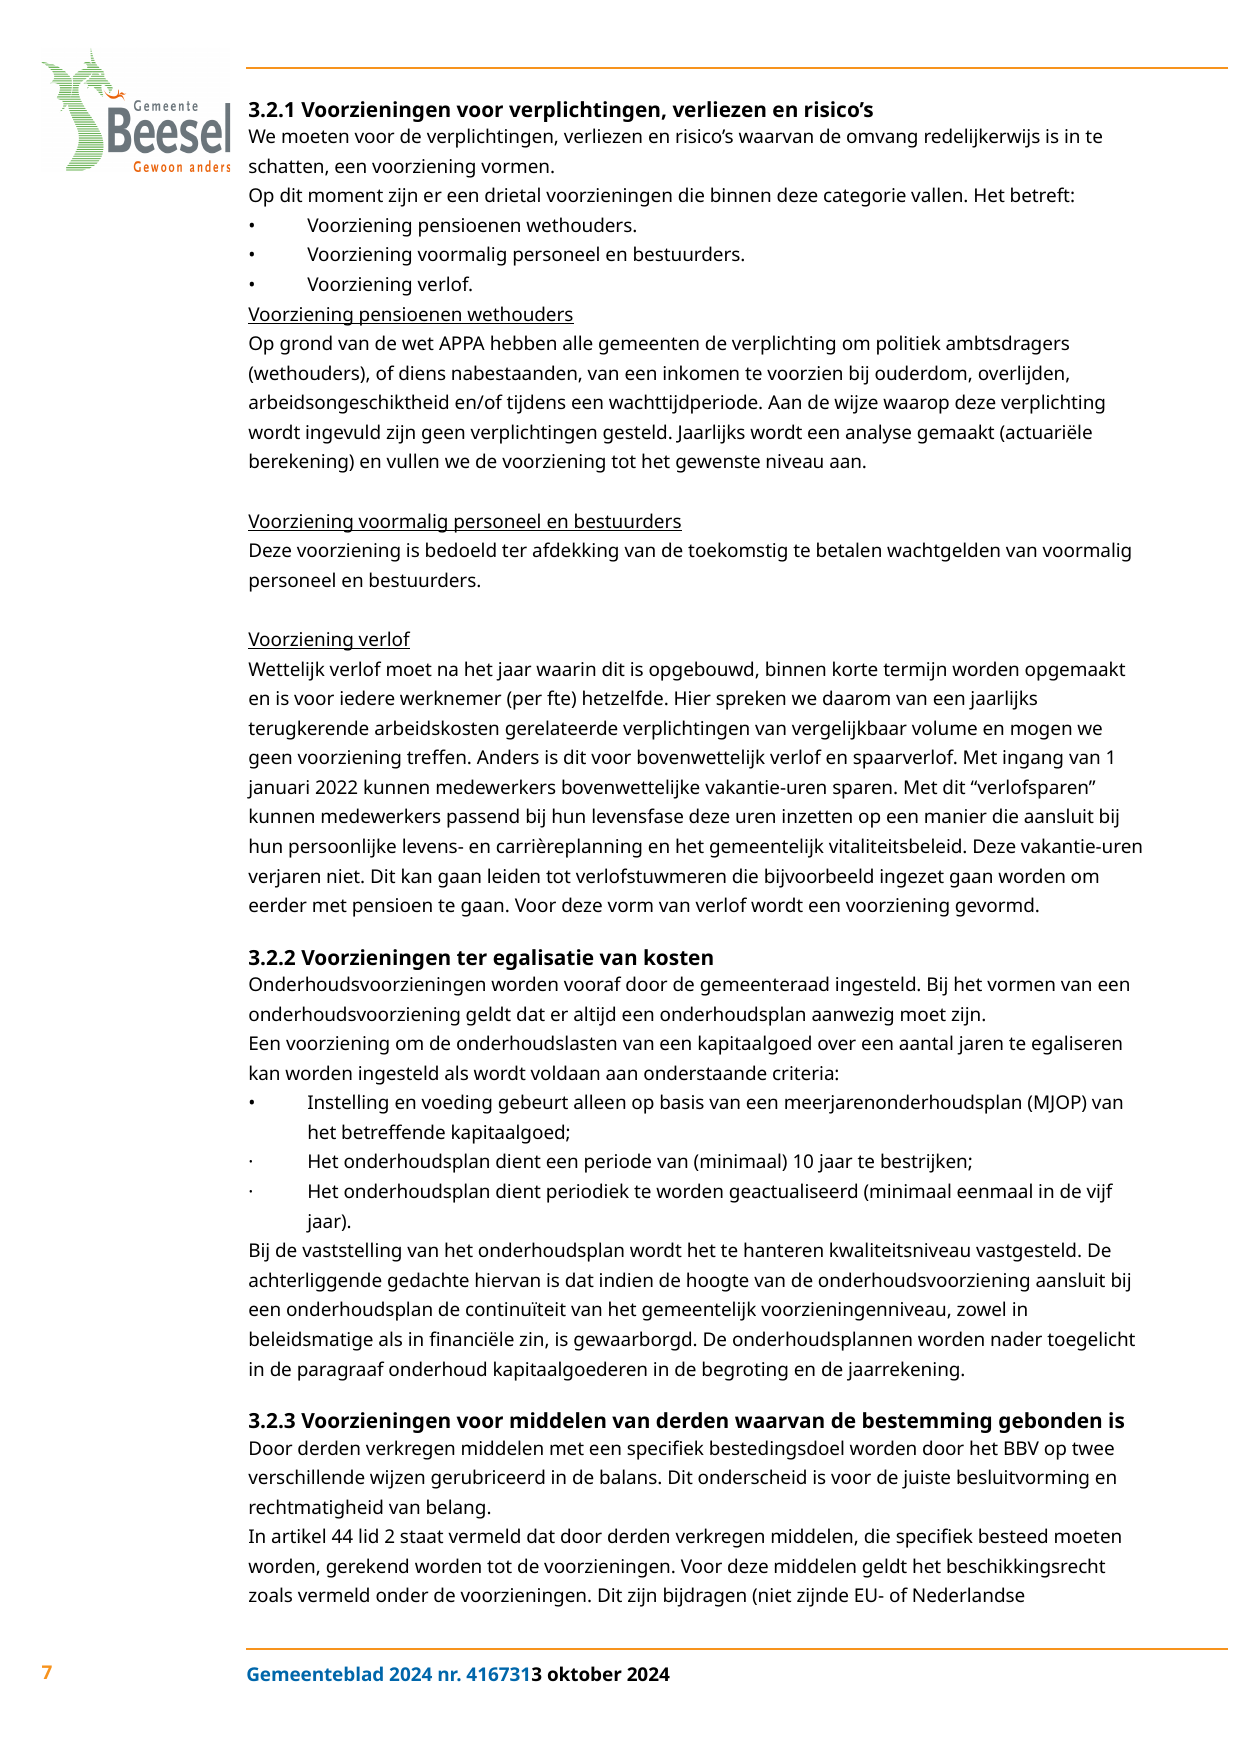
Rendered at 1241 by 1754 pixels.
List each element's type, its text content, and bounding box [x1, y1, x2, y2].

text Door derden verkregen middelen met een specifiek bestedingsdoel worden door het BBV op twee verschillende wijzen gerubriceerd in de balans. Dit onderscheid is voor de juiste besluitvorming en rechtmatigheid van belang. [248, 1435, 1152, 1519]
text Deze voorziening is bedoeld ter afdekking van de toekomstig te betalen wachtgelden van voormalig personeel en bestuurders. [248, 537, 1152, 593]
text Onderhoudsvoorzieningen worden vooraf door de gemeenteraad ingesteld. Bij het vormen van een onderhoudsvoorziening geldt dat er altijd een onderhoudsplan aanwezig moet zijn. [248, 971, 1152, 1027]
list Instelling en voeding gebeurt alleen op basis van een meerjarenonderhoudsplan (MJOP) van het betreffende kapitaalgoed; [248, 1089, 1152, 1145]
text Een voorziening om de onderhoudslasten van een kapitaalgoed over een aantal jaren te egaliseren kan worden ingesteld als wordt voldaan aan onderstaande criteria: [248, 1030, 1152, 1086]
text Op grond van de wet APPA hebben alle gemeenten de verplichting om politiek ambtsdragers [248, 330, 1152, 356]
text Voorziening pensioenen wethouders [248, 301, 1152, 326]
text 3.2.3 Voorzieningen voor middelen van derden waarvan de bestemming gebonden is [248, 1406, 1152, 1435]
text 3.2.2 Voorzieningen ter egalisatie van kosten [248, 943, 1152, 971]
text We moeten voor de verplichtingen, verliezen en risico’s waarvan de omvang redelijkerwijs is in te schatten, een voorziening vormen. [248, 123, 1152, 178]
text (wethouders), of diens nabestaanden, van een inkomen te voorzien bij ouderdom, overlijden, arbeidsongeschiktheid en/of tijdens een wachttijdperiode. Aan de wijze waarop deze verplichting wordt ingevuld zijn geen verplichtingen gesteld. Jaarlijks wordt een analyse gemaakt (actuariële berekening) en vullen we de voorziening tot het gewenste niveau aan. [248, 360, 1152, 474]
text Voorziening verlof [248, 626, 1152, 652]
text 3.2.1 Voorzieningen voor verplichtingen, verliezen en risico’s [248, 95, 1152, 123]
list Voorziening pensioenen wethouders. [248, 212, 1152, 238]
text Voorziening voormalig personeel en bestuurders [248, 508, 1152, 533]
picture [41, 47, 231, 172]
list Het onderhoudsplan dient een periode van (minimaal) 10 jaar te bestrijken; [248, 1149, 1152, 1174]
list Voorziening verlof. [248, 271, 1152, 297]
list Het onderhoudsplan dient periodiek te worden geactualiseerd (minimaal eenmaal in de vijf jaar). [248, 1178, 1152, 1234]
text Wettelijk verlof moet na het jaar waarin dit is opgebouwd, binnen korte termijn worden opgemaakt en is voor iedere werknemer (per fte) hetzelfde. Hier spreken we daarom van een jaarlijks terugkerende arbeidskosten gerelateerde verplichtingen van vergelijkbaar volume en mogen we geen voorziening treffen. Anders is dit voor bovenwettelijk verlof en spaarverlof. Met ingang van 1 januari 2022 kunnen medewerkers bovenwettelijke vakantie-uren sparen. Met dit “verlofsparen” kunnen medewerkers passend bij hun levensfase deze uren inzetten op een manier die aansluit bij hun persoonlijke levens- en carrièreplanning en het gemeentelijk vitaliteitsbeleid. Deze vakantie-uren verjaren niet. Dit kan gaan leiden tot verlofstuwmeren die bijvoorbeeld ingezet gaan worden om eerder met pensioen te gaan. Voor deze vorm van verlof wordt een voorziening gevormd. [248, 656, 1152, 918]
text In artikel 44 lid 2 staat vermeld dat door derden verkregen middelen, die specifiek besteed moeten worden, gerekend worden tot de voorzieningen. Voor deze middelen geldt het beschikkingsrecht zoals vermeld onder de voorzieningen. Dit zijn bijdragen (niet zijnde EU- of Nederlandse [248, 1523, 1152, 1608]
text Op dit moment zijn er een drietal voorzieningen die binnen deze categorie vallen. Het betreft: [248, 182, 1152, 208]
list Voorziening voormalig personeel en bestuurders. [248, 242, 1152, 267]
text Bij de vaststelling van het onderhoudsplan wordt het te hanteren kwaliteitsniveau vastgesteld. De achterliggende gedachte hiervan is dat indien de hoogte van de onderhoudsvoorziening aansluit bij een onderhoudsplan de continuïteit van het gemeentelijk voorzieningenniveau, zowel in beleidsmatige als in financiële zin, is gewaarborgd. De onderhoudsplannen worden nader toegelicht in de paragraaf onderhoud kapitaalgoederen in de begroting en de jaarrekening. [248, 1237, 1152, 1382]
